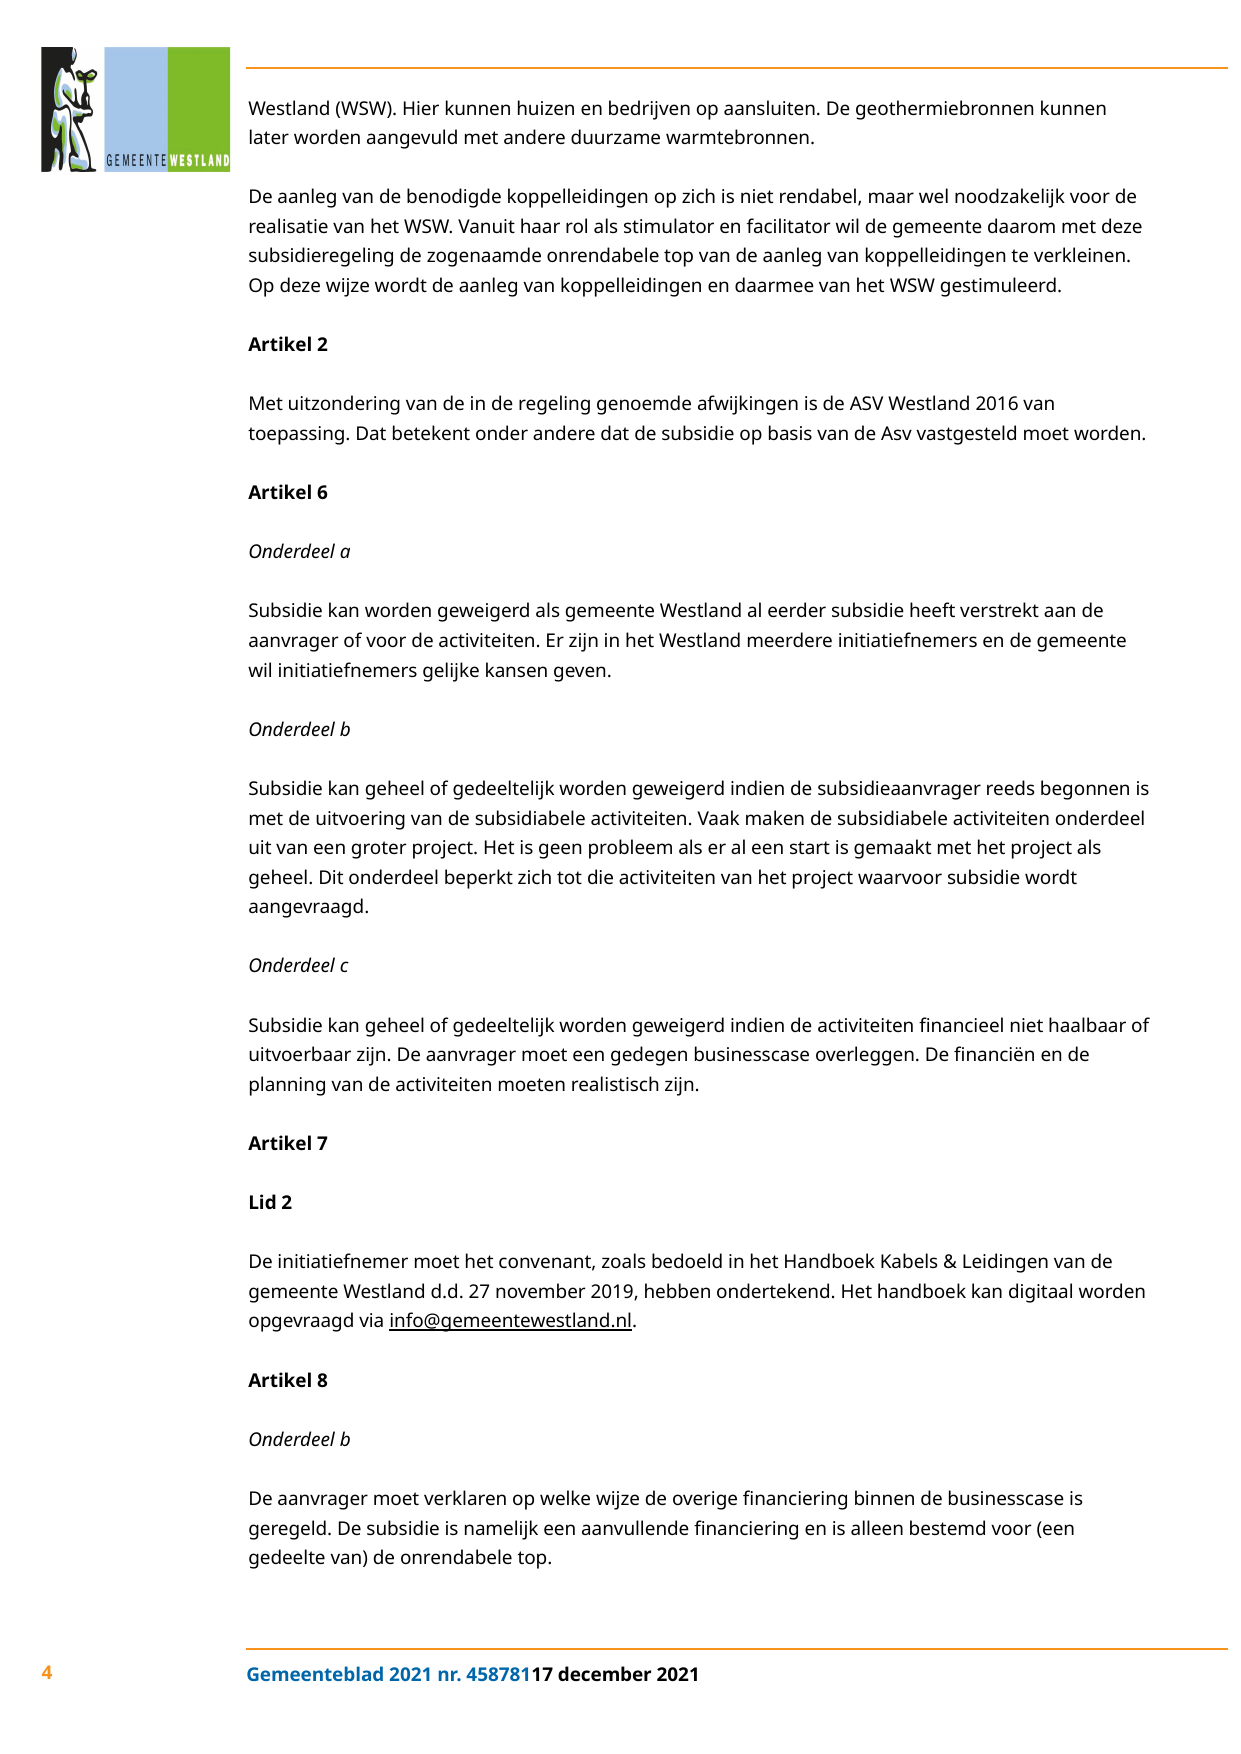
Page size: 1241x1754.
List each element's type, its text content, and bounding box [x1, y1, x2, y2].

text Onderdeel b [248, 1426, 1152, 1452]
text De aanvrager moet verklaren op welke wijze de overige financiering binnen de businesscase is geregeld. De subsidie is namelijk een aanvullende financiering en is alleen bestemd voor (een gedeelte van) de onrendabele top. [248, 1485, 1152, 1570]
text De initiatiefnemer moet het convenant, zoals bedoeld in het Handboek Kabels & Leidingen van de gemeente Westland d.d. 27 november 2019, hebben ondertekend. Het handboek kan digitaal worden opgevraagd via info@gemeentewestland.nl. [248, 1248, 1152, 1333]
text Onderdeel a [248, 538, 1152, 564]
text Artikel 6 [248, 479, 1152, 505]
text Lid 2 [248, 1189, 1152, 1215]
text Subsidie kan geheel of gedeeltelijk worden geweigerd indien de activiteiten financieel niet haalbaar of uitvoerbaar zijn. De aanvrager moet een gedegen businesscase overleggen. De financiën en de planning van de activiteiten moeten realistisch zijn. [248, 1012, 1152, 1097]
text De aanleg van de benodigde koppelleidingen op zich is niet rendabel, maar wel noodzakelijk voor de realisatie van het WSW. Vanuit haar rol als stimulator en facilitator wil de gemeente daarom met deze subsidieregeling de zogenaamde onrendabele top van de aanleg van koppelleidingen te verkleinen. Op deze wijze wordt de aanleg van koppelleidingen en daarmee van het WSW gestimuleerd. [248, 183, 1152, 298]
text Onderdeel c [248, 953, 1152, 978]
text Subsidie kan geheel of gedeeltelijk worden geweigerd indien de subsidieaanvrager reeds begonnen is met de uitvoering van de subsidiabele activiteiten. Vaak maken de subsidiabele activiteiten onderdeel uit van een groter project. Het is geen probleem als er al een start is gemaakt met het project als geheel. Dit onderdeel beperkt zich tot die activiteiten van het project waarvoor subsidie wordt aangevraagd. [248, 775, 1152, 919]
text Artikel 8 [248, 1367, 1152, 1393]
text Artikel 2 [248, 331, 1152, 357]
text Westland (WSW). Hier kunnen huizen en bedrijven op aansluiten. De geothermiebronnen kunnen later worden aangevuld met andere duurzame warmtebronnen. [248, 95, 1152, 150]
text Onderdeel b [248, 716, 1152, 742]
text Artikel 7 [248, 1130, 1152, 1156]
text Met uitzondering van de in de regeling genoemde afwijkingen is de ASV Westland 2016 van toepassing. Dat betekent onder andere dat de subsidie op basis van de Asv vastgesteld moet worden. [248, 391, 1152, 446]
text Subsidie kan worden geweigerd als gemeente Westland al eerder subsidie heeft verstrekt aan de aanvrager of voor de activiteiten. Er zijn in het Westland meerdere initiatiefnemers en de gemeente wil initiatiefnemers gelijke kansen geven. [248, 598, 1152, 683]
picture [41, 47, 231, 172]
